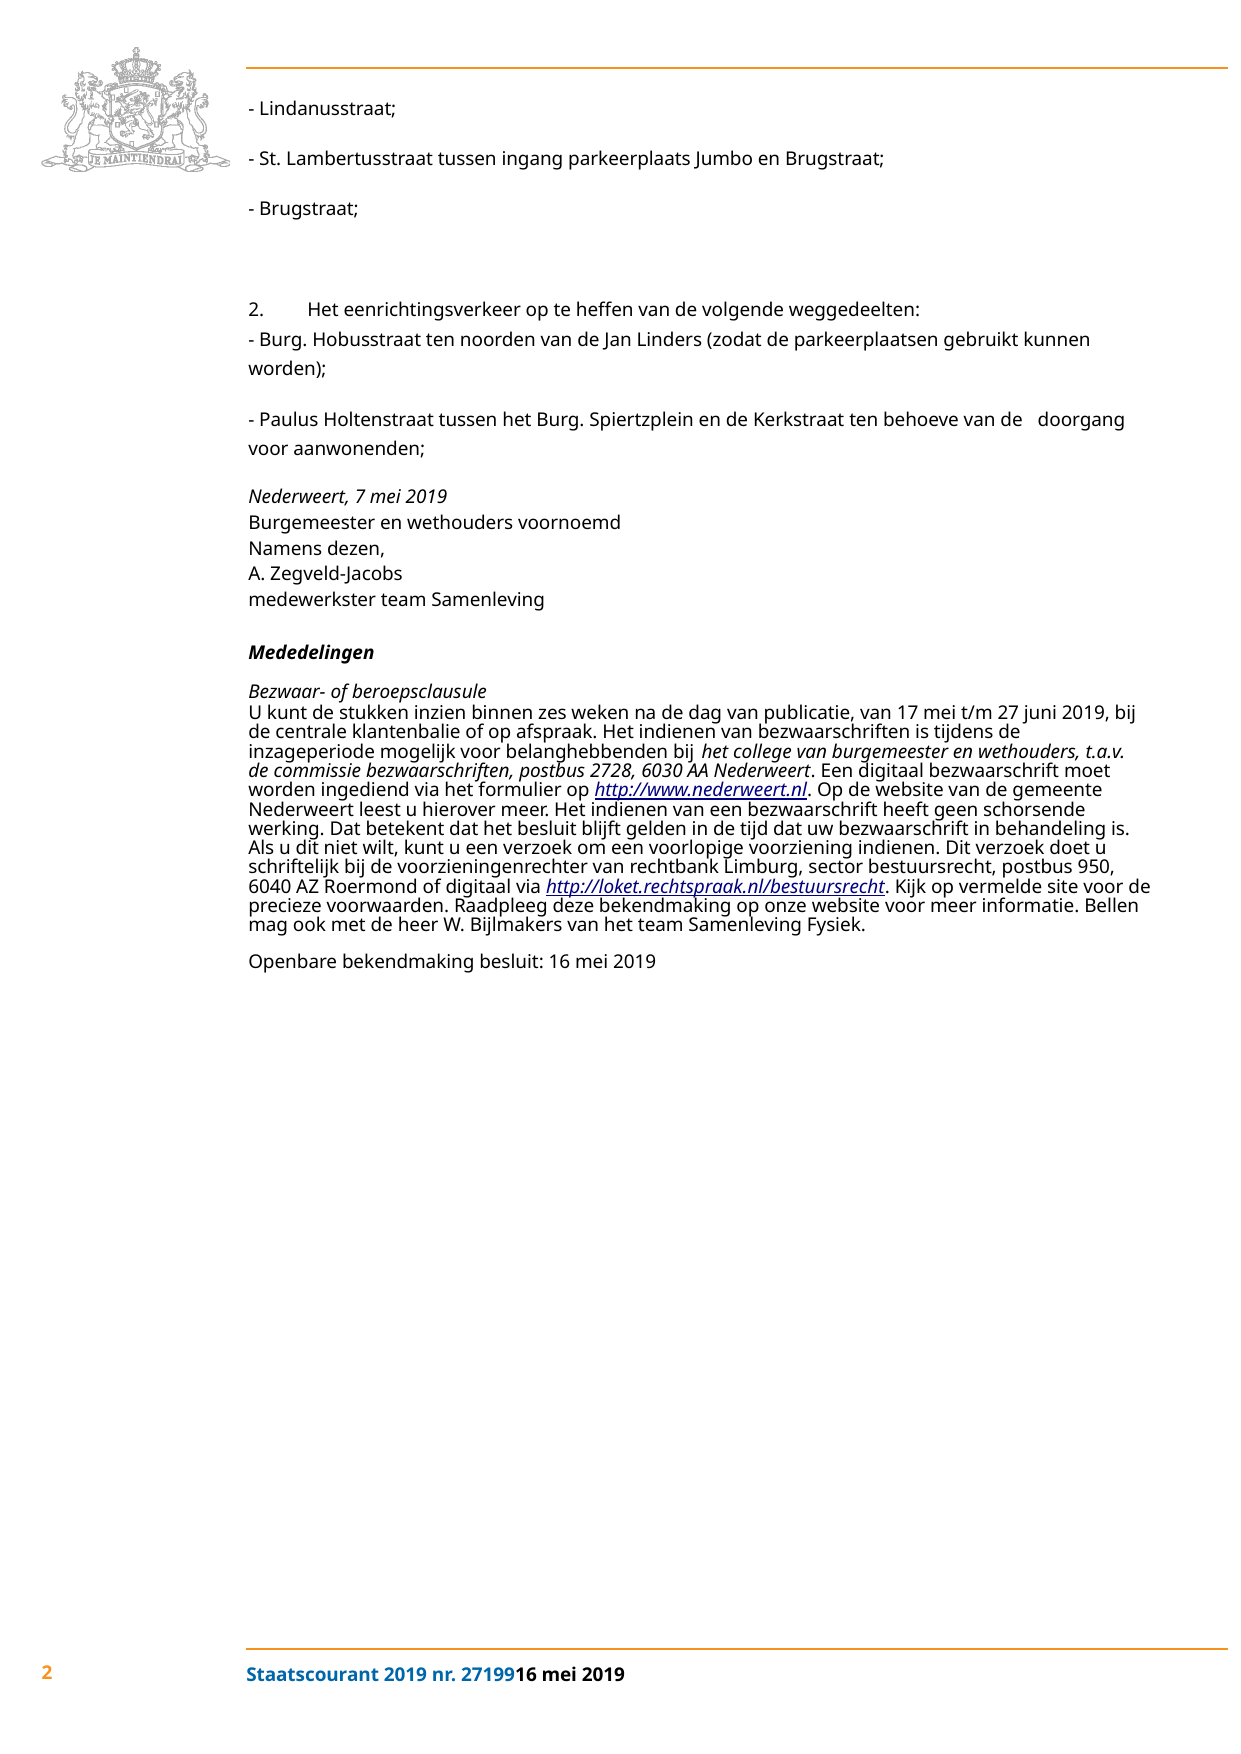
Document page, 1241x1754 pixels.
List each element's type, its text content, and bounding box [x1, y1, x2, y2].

picture [41, 47, 231, 172]
text - Brugstraat; [248, 196, 1152, 221]
text Mededelingen [248, 639, 1152, 665]
text - Lindanusstraat; [248, 95, 1152, 121]
text Bezwaar- of beroepsclausule [248, 678, 1152, 704]
text - Paulus Holtenstraat tussen het Burg. Spiertzplein en de Kerkstraat ten behoeve van de doorgang voor aanwonenden; [248, 406, 1152, 461]
list Het eenrichtingsverkeer op te heffen van de volgende weggedeelten: [248, 296, 1152, 322]
text - St. Lambertusstraat tussen ingang parkeerplaats Jumbo en Brugstraat; [248, 145, 1152, 171]
text A. Zegveld-Jacobs [248, 561, 1152, 586]
text Namens dezen, [248, 535, 1152, 561]
text Burgemeester en wethouders voornoemd [248, 509, 1152, 535]
text Nederweert, 7 mei 2019 [248, 483, 1152, 509]
text Openbare bekendmaking besluit: 16 mei 2019 [248, 953, 1152, 972]
text U kunt de stukken inzien binnen zes weken na de dag van publicatie, van 17 mei t/m 27 juni 2019, bij de centrale klantenbalie of op afspraak. Het indienen van bezwaarschriften is tijdens de inzageperiode mogelijk voor belanghebbenden bij het college van burgemeester en wethouders, t.a.v. de commissie bezwaarschriften, postbus 2728, 6030 AA Nederweert. Een digitaal bezwaarschrift moet worden ingediend via het formulier op http://www.nederweert.nl. Op de website van de gemeente Nederweert leest u hierover meer. Het indienen van een bezwaarschrift heeft geen schorsende werking. Dat betekent dat het besluit blijft gelden in de tijd dat uw bezwaarschrift in behandeling is. Als u dit niet wilt, kunt u een verzoek om een voorlopige voorziening indienen. Dit verzoek doet u schriftelijk bij de voorzieningenrechter van rechtbank Limburg, sector bestuursrecht, postbus 950, 6040 AZ Roermond of digitaal via http://loket.rechtspraak.nl/bestuursrecht. Kijk op vermelde site voor de precieze voorwaarden. Raadpleeg deze bekendmaking op onze website voor meer informatie. Bellen mag ook met de heer W. Bijlmakers van het team Samenleving Fysiek. [248, 704, 1152, 936]
text - Burg. Hobusstraat ten noorden van de Jan Linders (zodat de parkeerplaatsen gebruikt kunnen worden); [248, 326, 1152, 381]
text medewerkster team Samenleving [248, 586, 1152, 612]
